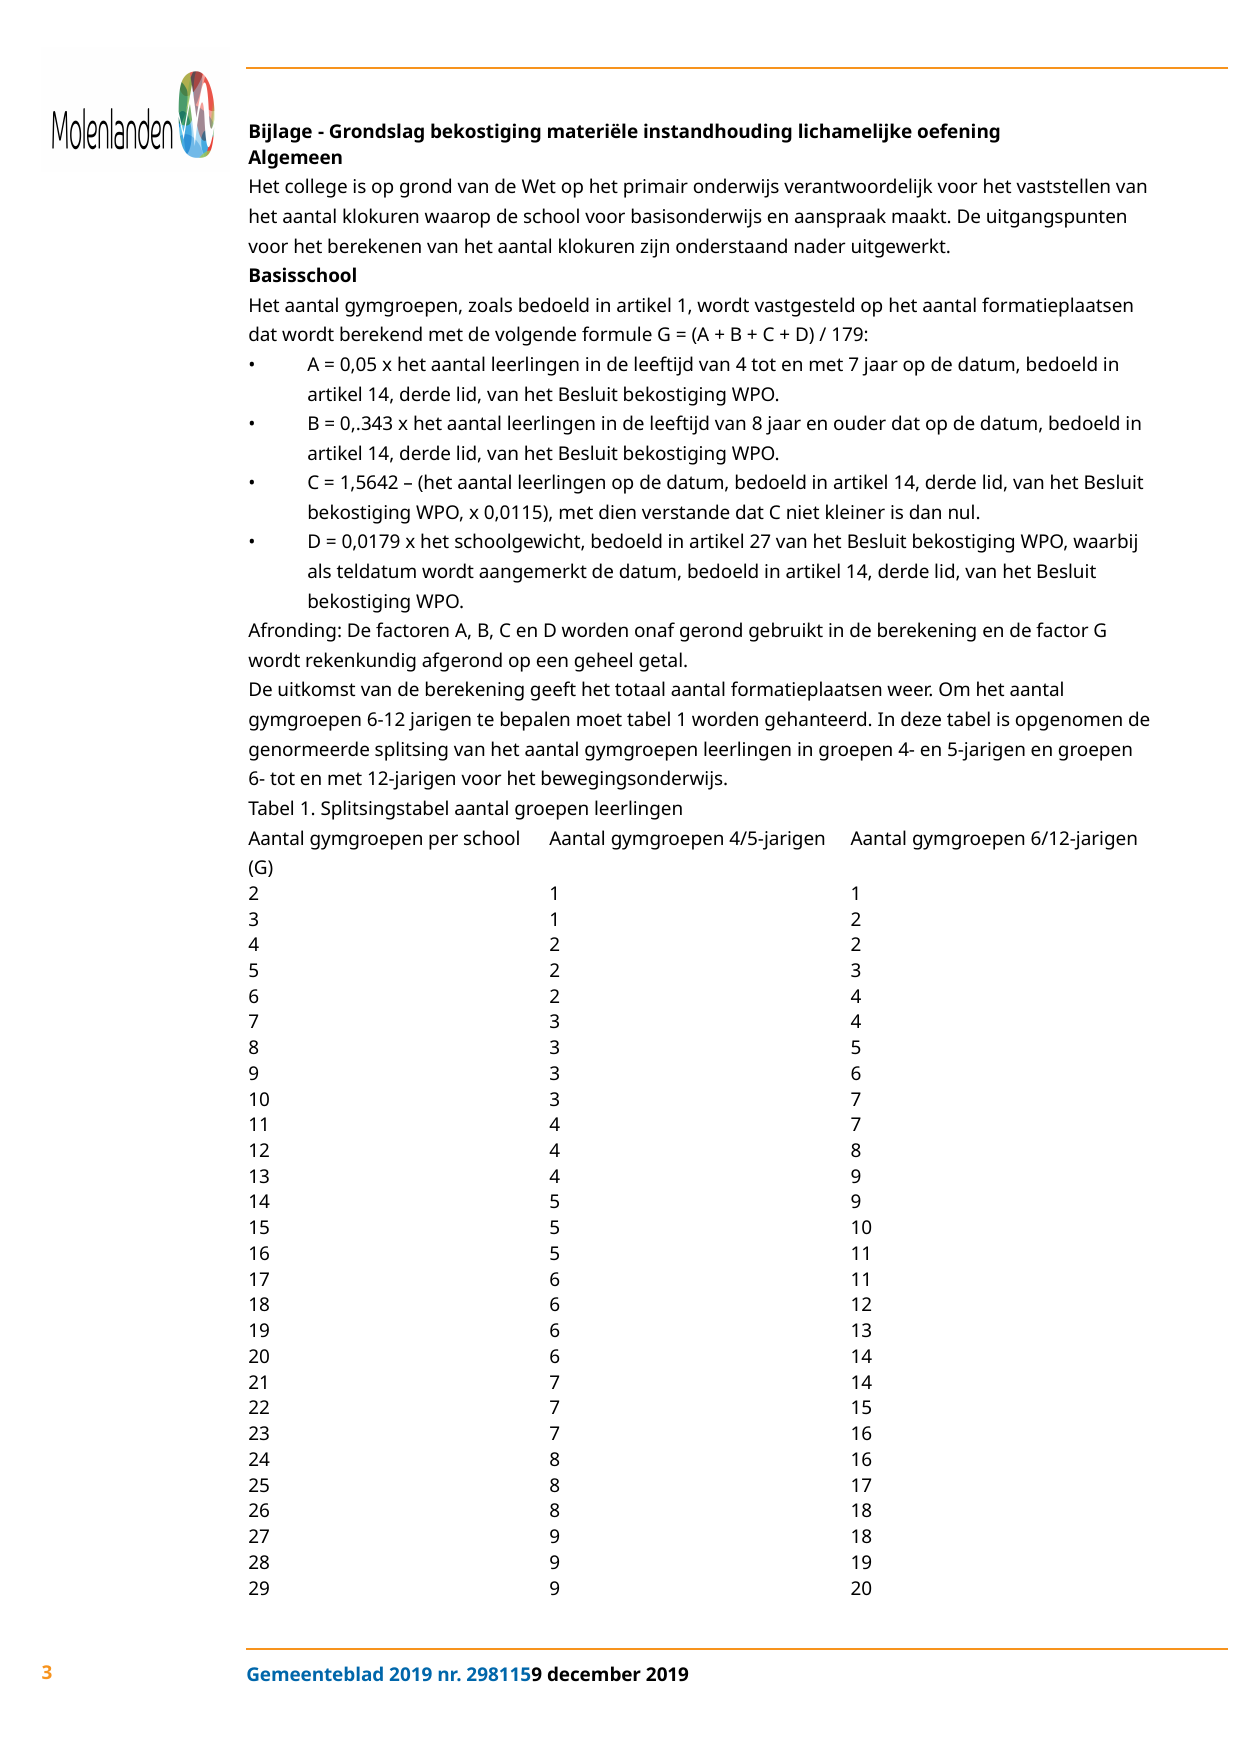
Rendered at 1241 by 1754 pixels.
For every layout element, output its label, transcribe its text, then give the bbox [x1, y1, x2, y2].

table_header Aantal gymgroepen per school (G) [248, 825, 549, 880]
table_cell 16 [850, 1446, 1152, 1472]
table_cell 4 [850, 1009, 1152, 1034]
table_cell 4 [549, 1112, 850, 1137]
table_cell 7 [549, 1395, 850, 1420]
table_cell 4 [549, 1137, 850, 1163]
table_cell 20 [248, 1343, 549, 1369]
table_cell 2 [549, 931, 850, 957]
table_cell 8 [549, 1446, 850, 1472]
table_cell 6 [549, 1343, 850, 1369]
table_cell 5 [549, 1240, 850, 1266]
table_cell 6 [850, 1060, 1152, 1086]
table_cell 9 [549, 1549, 850, 1575]
list B = 0,.343 x het aantal leerlingen in de leeftijd van 8 jaar en ouder dat op de datum, bedoeld in artikel 14, derde lid, van het Besluit bekostiging WPO. [248, 410, 1152, 466]
table_cell 5 [850, 1034, 1152, 1060]
table_cell 2 [248, 880, 549, 906]
table_cell 12 [850, 1292, 1152, 1317]
table_cell 1 [549, 880, 850, 906]
table_cell 18 [248, 1292, 549, 1317]
table_header Aantal gymgroepen 6/12-jarigen [850, 825, 1152, 880]
table_cell 6 [248, 983, 549, 1009]
table_cell 9 [850, 1189, 1152, 1214]
table_cell 2 [549, 957, 850, 983]
table_cell 1 [549, 906, 850, 931]
table_cell 15 [850, 1395, 1152, 1420]
table_cell 2 [850, 906, 1152, 931]
list C = 1,5642 – (het aantal leerlingen op de datum, bedoeld in artikel 14, derde lid, van het Besluit bekostiging WPO, x 0,0115), met dien verstande dat C niet kleiner is dan nul. [248, 469, 1152, 525]
text Basisschool [248, 262, 1152, 288]
table_cell 27 [248, 1523, 549, 1549]
table_cell 4 [549, 1163, 850, 1189]
table_cell 29 [248, 1575, 549, 1600]
table_cell 22 [248, 1395, 549, 1420]
table_cell 6 [549, 1292, 850, 1317]
table_cell 18 [850, 1498, 1152, 1523]
table_cell 1 [850, 880, 1152, 906]
table_cell 5 [549, 1215, 850, 1240]
text De uitkomst van de berekening geeft het totaal aantal formatieplaatsen weer. Om het aantal gymgroepen 6-12 jarigen te bepalen moet tabel 1 worden gehanteerd. In deze tabel is opgenomen de genormeerde splitsing van het aantal gymgroepen leerlingen in groepen 4- en 5-jarigen en groepen 6- tot en met 12-jarigen voor het bewegingsonderwijs. [248, 677, 1152, 791]
table_cell 5 [248, 957, 549, 983]
table_cell 7 [248, 1009, 549, 1034]
text Algemeen [248, 144, 1152, 170]
table_cell 9 [248, 1060, 549, 1086]
text Het aantal gymgroepen, zoals bedoeld in artikel 1, wordt vastgesteld op het aantal formatieplaatsen dat wordt berekend met de volgende formule G = (A + B + C + D) / 179: [248, 292, 1152, 347]
table_cell 16 [248, 1240, 549, 1266]
table_cell 6 [549, 1318, 850, 1343]
table_cell 3 [850, 957, 1152, 983]
table_cell 3 [549, 1009, 850, 1034]
text Bijlage - Grondslag bekostiging materiële instandhouding lichamelijke oefening [248, 116, 1152, 144]
table_cell 23 [248, 1420, 549, 1446]
table_cell 8 [549, 1472, 850, 1497]
table_cell 3 [549, 1086, 850, 1112]
table_cell 21 [248, 1369, 549, 1394]
table_cell 6 [549, 1266, 850, 1292]
table_cell 7 [549, 1369, 850, 1394]
table_header Aantal gymgroepen 4/5-jarigen [549, 825, 850, 880]
table_cell 14 [850, 1369, 1152, 1394]
table_cell 2 [850, 931, 1152, 957]
list A = 0,05 x het aantal leerlingen in de leeftijd van 4 tot en met 7 jaar op de datum, bedoeld in artikel 14, derde lid, van het Besluit bekostiging WPO. [248, 351, 1152, 407]
table_cell 8 [549, 1498, 850, 1523]
table_cell 13 [850, 1318, 1152, 1343]
table_cell 26 [248, 1498, 549, 1523]
table_cell 15 [248, 1215, 549, 1240]
table_cell 9 [549, 1575, 850, 1600]
table_cell 25 [248, 1472, 549, 1497]
table_cell 3 [549, 1034, 850, 1060]
table_cell 11 [248, 1112, 549, 1137]
table_cell 5 [549, 1189, 850, 1214]
table_cell 28 [248, 1549, 549, 1575]
table_cell 9 [850, 1163, 1152, 1189]
picture [41, 47, 231, 172]
table_cell 8 [850, 1137, 1152, 1163]
table_cell 20 [850, 1575, 1152, 1600]
table_cell 9 [549, 1523, 850, 1549]
table_cell 2 [549, 983, 850, 1009]
table_cell 19 [248, 1318, 549, 1343]
table_cell 17 [248, 1266, 549, 1292]
list D = 0,0179 x het schoolgewicht, bedoeld in artikel 27 van het Besluit bekostiging WPO, waarbij als teldatum wordt aangemerkt de datum, bedoeld in artikel 14, derde lid, van het Besluit bekostiging WPO. [248, 529, 1152, 614]
table_cell 13 [248, 1163, 549, 1189]
table_cell 12 [248, 1137, 549, 1163]
table_cell 10 [248, 1086, 549, 1112]
table_cell 7 [549, 1420, 850, 1446]
table_cell 8 [248, 1034, 549, 1060]
text Tabel 1. Splitsingstabel aantal groepen leerlingen [248, 795, 1152, 821]
table_cell 3 [549, 1060, 850, 1086]
table_cell 7 [850, 1112, 1152, 1137]
table_cell 18 [850, 1523, 1152, 1549]
table_cell 16 [850, 1420, 1152, 1446]
table_cell 4 [850, 983, 1152, 1009]
table_cell 14 [248, 1189, 549, 1214]
table_cell 17 [850, 1472, 1152, 1497]
table_cell 4 [248, 931, 549, 957]
table_cell 11 [850, 1240, 1152, 1266]
table_cell 19 [850, 1549, 1152, 1575]
text Het college is op grond van de Wet op het primair onderwijs verantwoordelijk voor het vaststellen van het aantal klokuren waarop de school voor basisonderwijs en aanspraak maakt. De uitgangspunten voor het berekenen van het aantal klokuren zijn onderstaand nader uitgewerkt. [248, 174, 1152, 259]
table_cell 24 [248, 1446, 549, 1472]
table_cell 7 [850, 1086, 1152, 1112]
table_cell 11 [850, 1266, 1152, 1292]
text Afronding: De factoren A, B, C en D worden onaf gerond gebruikt in de berekening en de factor G wordt rekenkundig afgerond op een geheel getal. [248, 617, 1152, 673]
table_cell 3 [248, 906, 549, 931]
table_cell 10 [850, 1215, 1152, 1240]
table_cell 14 [850, 1343, 1152, 1369]
